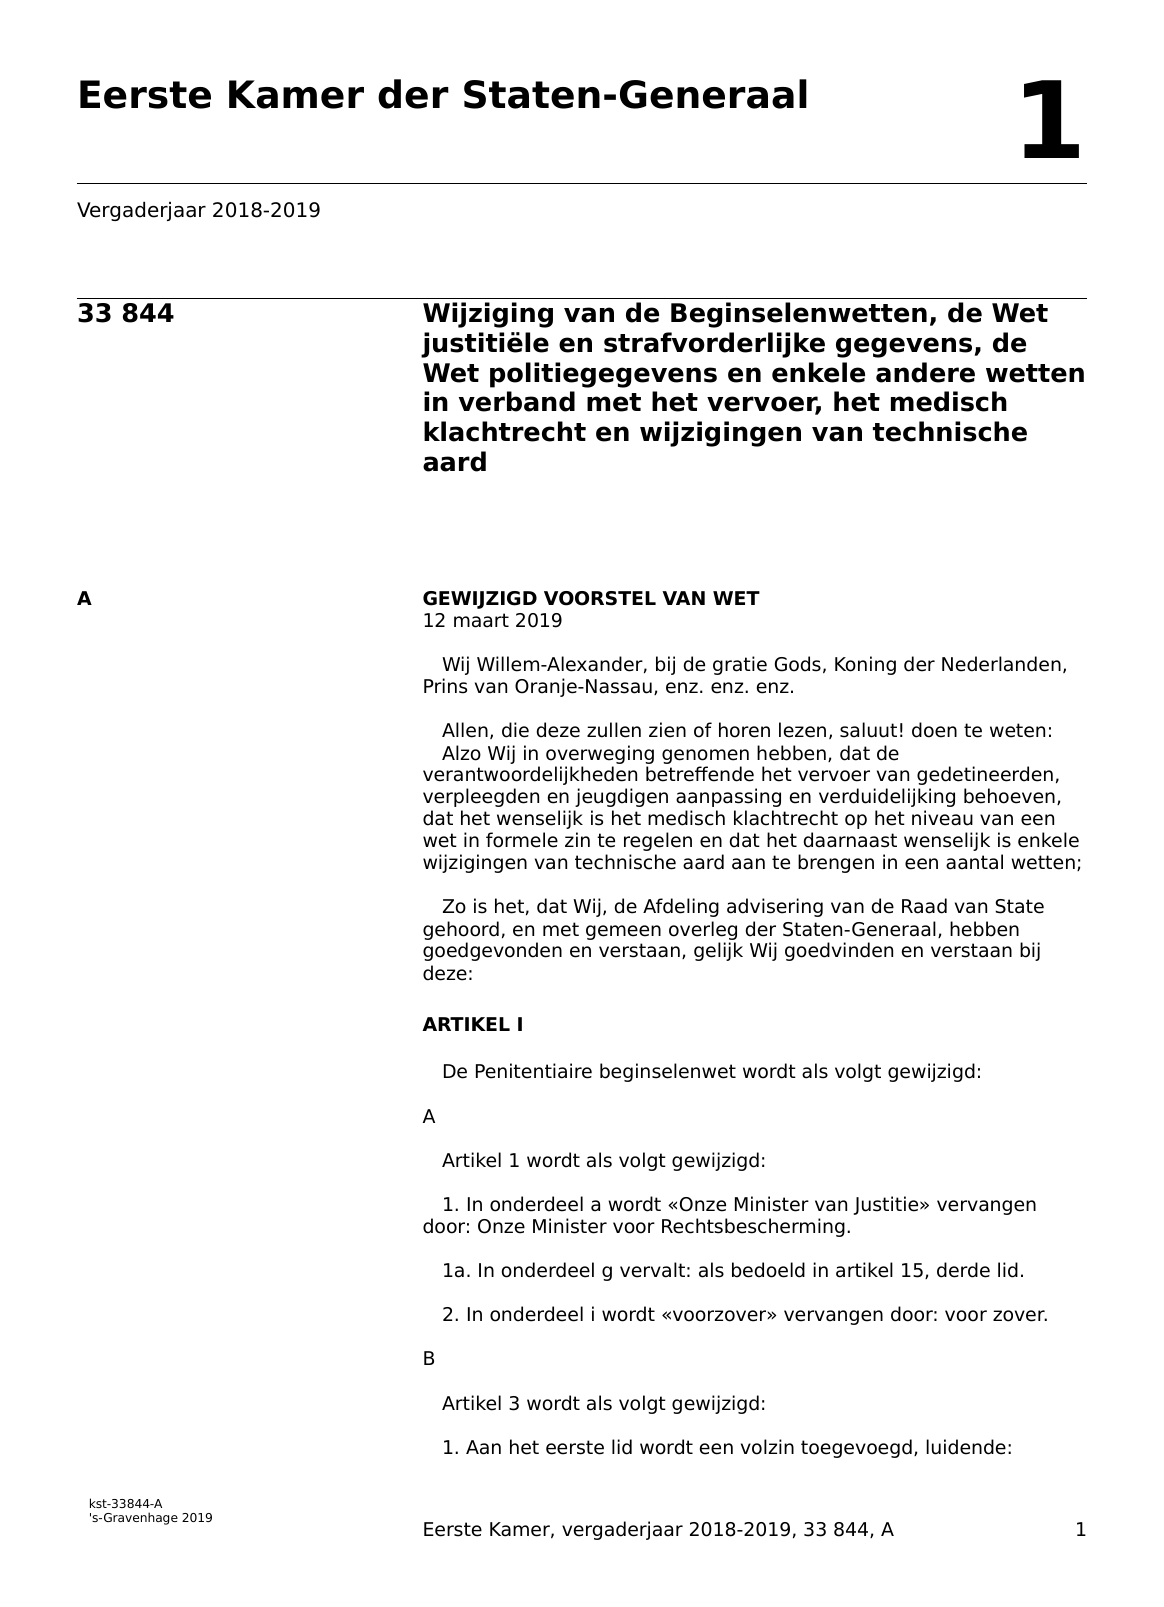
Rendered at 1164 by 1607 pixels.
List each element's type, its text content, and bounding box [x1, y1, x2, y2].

subtitle A GEWIJZIGD VOORSTEL VAN WET [77, 588, 1087, 610]
subtitle 33 844 Wijziging van de Beginselenwetten, de Wet justitiële en strafvorderlijke gegevens, de Wet politiegegevens en enkele andere wetten in verband met het vervoer, het medisch klachtrecht en wijzigingen van technische aard [77, 299, 1087, 477]
text Allen, die deze zullen zien of horen lezen, saluut! doen te weten: [422, 720, 1087, 742]
text 2. In onderdeel i wordt «voorzover» vervangen door: voor zover. [422, 1304, 1087, 1326]
text 1a. In onderdeel g vervalt: als bedoeld in artikel 15, derde lid. [422, 1260, 1087, 1282]
text Zo is het, dat Wij, de Afdeling advisering van de Raad van State gehoord, en met gemeen overleg der Staten-Generaal, hebben goedgevonden en verstaan, gelijk Wij goedvinden en verstaan bij deze: [422, 896, 1087, 984]
table_header Eerste Kamer der Staten-Generaal [77, 59, 886, 183]
text A [422, 1106, 1087, 1127]
text Artikel 1 wordt als volgt gewijzigd: [422, 1150, 1087, 1172]
table_header 1 [886, 59, 1087, 183]
text kst-33844-A [88, 1497, 323, 1511]
text 1. In onderdeel a wordt «Onze Minister van Justitie» vervangen door: Onze Minister voor Rechtsbescherming. [422, 1194, 1087, 1238]
text 1. Aan het eerste lid wordt een volzin toegevoegd, luidende: [422, 1437, 1087, 1459]
subtitle ARTIKEL I [422, 1014, 1087, 1036]
text De Penitentiaire beginselenwet wordt als volgt gewijzigd: [422, 1061, 1087, 1083]
table_cell Vergaderjaar 2018-2019 [77, 184, 1087, 298]
text 's-Gravenhage 2019 [88, 1511, 323, 1525]
text Artikel 3 wordt als volgt gewijzigd: [422, 1392, 1087, 1414]
text B [422, 1348, 1087, 1370]
text Alzo Wij in overweging genomen hebben, dat de verantwoordelijkheden betreffende het vervoer van gedetineerden, verpleegden en jeugdigen aanpassing en verduidelijking behoeven, dat het wenselijk is het medisch klachtrecht op het niveau van een wet in formele zin te regelen en dat het daarnaast wenselijk is enkele wijzigingen van technische aard aan te brengen in een aantal wetten; [422, 742, 1087, 874]
text Wij Willem-Alexander, bij de gratie Gods, Koning der Nederlanden, Prins van Oranje-Nassau, enz. enz. enz. [422, 654, 1087, 698]
text 12 maart 2019 [422, 610, 1087, 632]
